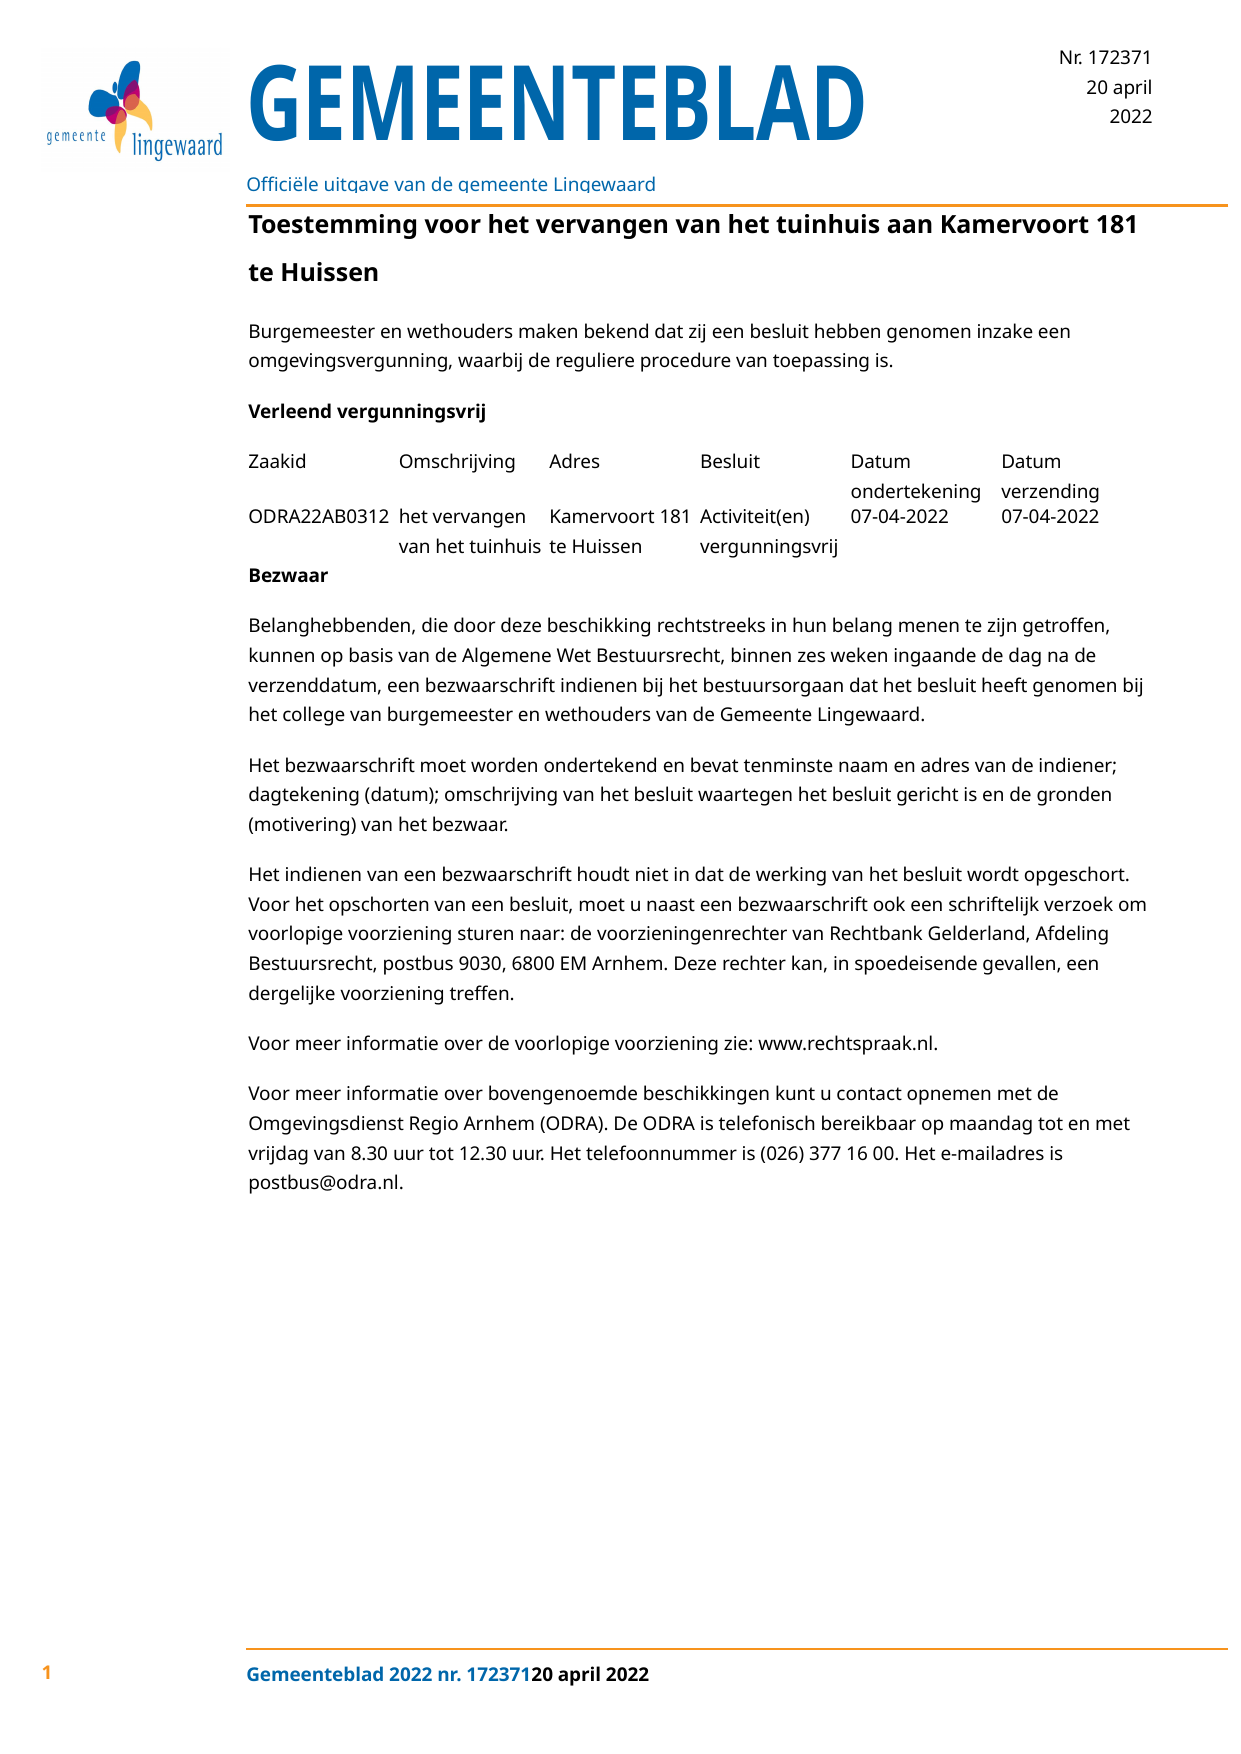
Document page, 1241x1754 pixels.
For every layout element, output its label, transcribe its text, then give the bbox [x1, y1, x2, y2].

table_header Adres [549, 449, 700, 504]
table_cell het vervangen van het tuinhuis [399, 504, 549, 559]
table_header Zaakid [248, 449, 398, 504]
table_cell ODRA22AB0312 [248, 504, 398, 559]
text Burgemeester en wethouders maken bekend dat zij een besluit hebben genomen inzake een omgevingsvergunning, waarbij de reguliere procedure van toepassing is. [248, 318, 1152, 373]
table_cell Activiteit(en) vergunningsvrij [700, 504, 850, 559]
text Voor meer informatie over bovengenoemde beschikkingen kunt u contact opnemen met de Omgevingsdienst Regio Arnhem (ODRA). De ODRA is telefonisch bereikbaar op maandag tot en met vrijdag van 8.30 uur tot 12.30 uur. Het telefoonnummer is (026) 377 16 00. Het e-mailadres is postbus@odra.nl. [248, 1081, 1152, 1195]
table_cell Kamervoort 181 te Huissen [549, 504, 700, 559]
text Verleend vergunningsvrij [248, 398, 1152, 424]
text Het bezwaarschrift moet worden ondertekend en bevat tenminste naam en adres van de indiener; dagtekening (datum); omschrijving van het besluit waartegen het besluit gericht is en de gronden (motivering) van het bezwaar. [248, 752, 1152, 837]
text Belanghebbenden, die door deze beschikking rechtstreeks in hun belang menen te zijn getroffen, kunnen op basis van de Algemene Wet Bestuursrecht, binnen zes weken ingaande de dag na de verzenddatum, een bezwaarschrift indienen bij het bestuursorgaan dat het besluit heeft genomen bij het college van burgemeester en wethouders van de Gemeente Lingewaard. [248, 613, 1152, 727]
text Bezwaar [248, 562, 1152, 588]
table_cell 07-04-2022 [850, 504, 1001, 559]
picture [41, 47, 231, 172]
text Voor meer informatie over de voorlopige voorziening zie: www.rechtspraak.nl. [248, 1030, 1152, 1056]
text Toestemming voor het vervangen van het tuinhuis aan Kamervoort 181 te Huissen [248, 207, 1152, 288]
table_header Besluit [700, 449, 850, 504]
table_cell 07-04-2022 [1001, 504, 1152, 559]
table_header Datum ondertekening [850, 449, 1001, 504]
table_header Datum verzending [1001, 449, 1152, 504]
text Het indienen van een bezwaarschrift houdt niet in dat de werking van het besluit wordt opgeschort. Voor het opschorten van een besluit, moet u naast een bezwaarschrift ook een schriftelijk verzoek om voorlopige voorziening sturen naar: de voorzieningenrechter van Rechtbank Gelderland, Afdeling Bestuursrecht, postbus 9030, 6800 EM Arnhem. Deze rechter kan, in spoedeisende gevallen, een dergelijke voorziening treffen. [248, 861, 1152, 1006]
table_header Omschrijving [399, 449, 549, 504]
